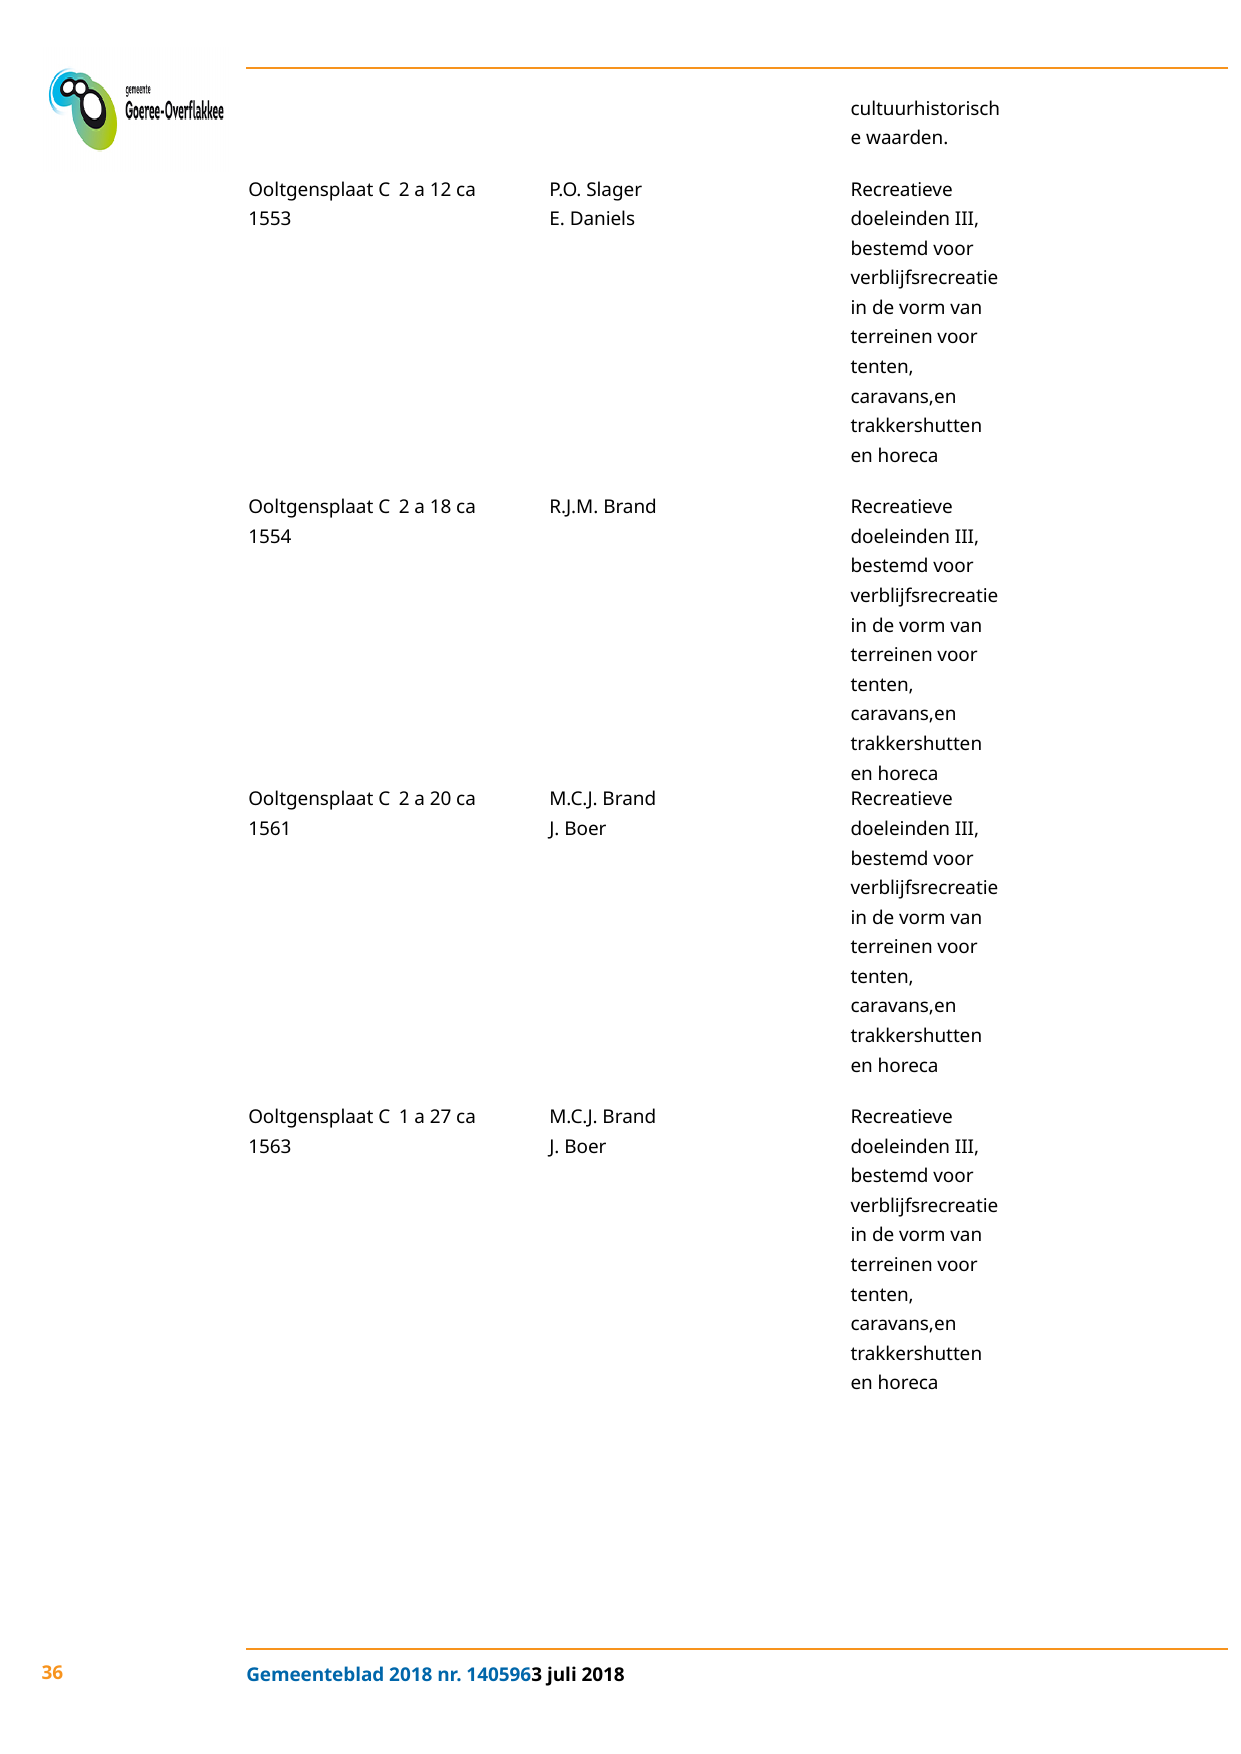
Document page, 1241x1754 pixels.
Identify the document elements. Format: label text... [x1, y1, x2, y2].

table_cell Recreatieve doeleinden III, bestemd voor verblijfsrecreatie in de vorm van terreinen voor tenten, caravans,en trakkershutten en horeca [850, 494, 1001, 786]
table_cell [248, 468, 398, 493]
table_cell M.C.J. Brand J. Boer [549, 1103, 700, 1395]
picture [41, 47, 231, 172]
table_cell P.O. Slager E. Daniels [549, 176, 700, 468]
table_cell [700, 786, 850, 1077]
table_cell [700, 494, 850, 786]
table_cell Ooltgensplaat C 1561 [248, 786, 398, 1077]
table_cell 2 a 20 ca [399, 786, 549, 1077]
table_cell [1001, 494, 1152, 786]
table_cell [248, 95, 398, 150]
table_cell [1001, 95, 1152, 150]
table_cell R.J.M. Brand [549, 494, 700, 786]
table_cell [248, 1395, 398, 1421]
table_cell [399, 95, 549, 150]
table_cell [700, 1103, 850, 1395]
table_cell 2 a 18 ca [399, 494, 549, 786]
table_cell [549, 95, 700, 150]
table_cell Ooltgensplaat C 1554 [248, 494, 398, 786]
table_cell Ooltgensplaat C 1553 [248, 176, 398, 468]
table_cell Recreatieve doeleinden III, bestemd voor verblijfsrecreatie in de vorm van terreinen voor tenten, caravans,en trakkershutten en horeca [850, 786, 1001, 1077]
table_cell [1001, 786, 1152, 1077]
table_cell M.C.J. Brand J. Boer [549, 786, 700, 1077]
table_cell 2 a 12 ca [399, 176, 549, 468]
table_cell cultuurhistorische waarden. [850, 95, 1001, 150]
table_cell [248, 150, 398, 176]
table_cell Ooltgensplaat C 1563 [248, 1103, 398, 1395]
table_cell Recreatieve doeleinden III, bestemd voor verblijfsrecreatie in de vorm van terreinen voor tenten, caravans,en trakkershutten en horeca [850, 1103, 1001, 1395]
table_cell [700, 95, 850, 150]
table_cell [700, 176, 850, 468]
table_cell [248, 1078, 398, 1103]
table_cell Recreatieve doeleinden III, bestemd voor verblijfsrecreatie in de vorm van terreinen voor tenten, caravans,en trakkershutten en horeca [850, 176, 1001, 468]
table_cell 1 a 27 ca [399, 1103, 549, 1395]
table_cell [1001, 176, 1152, 468]
table_cell [1001, 1103, 1152, 1395]
